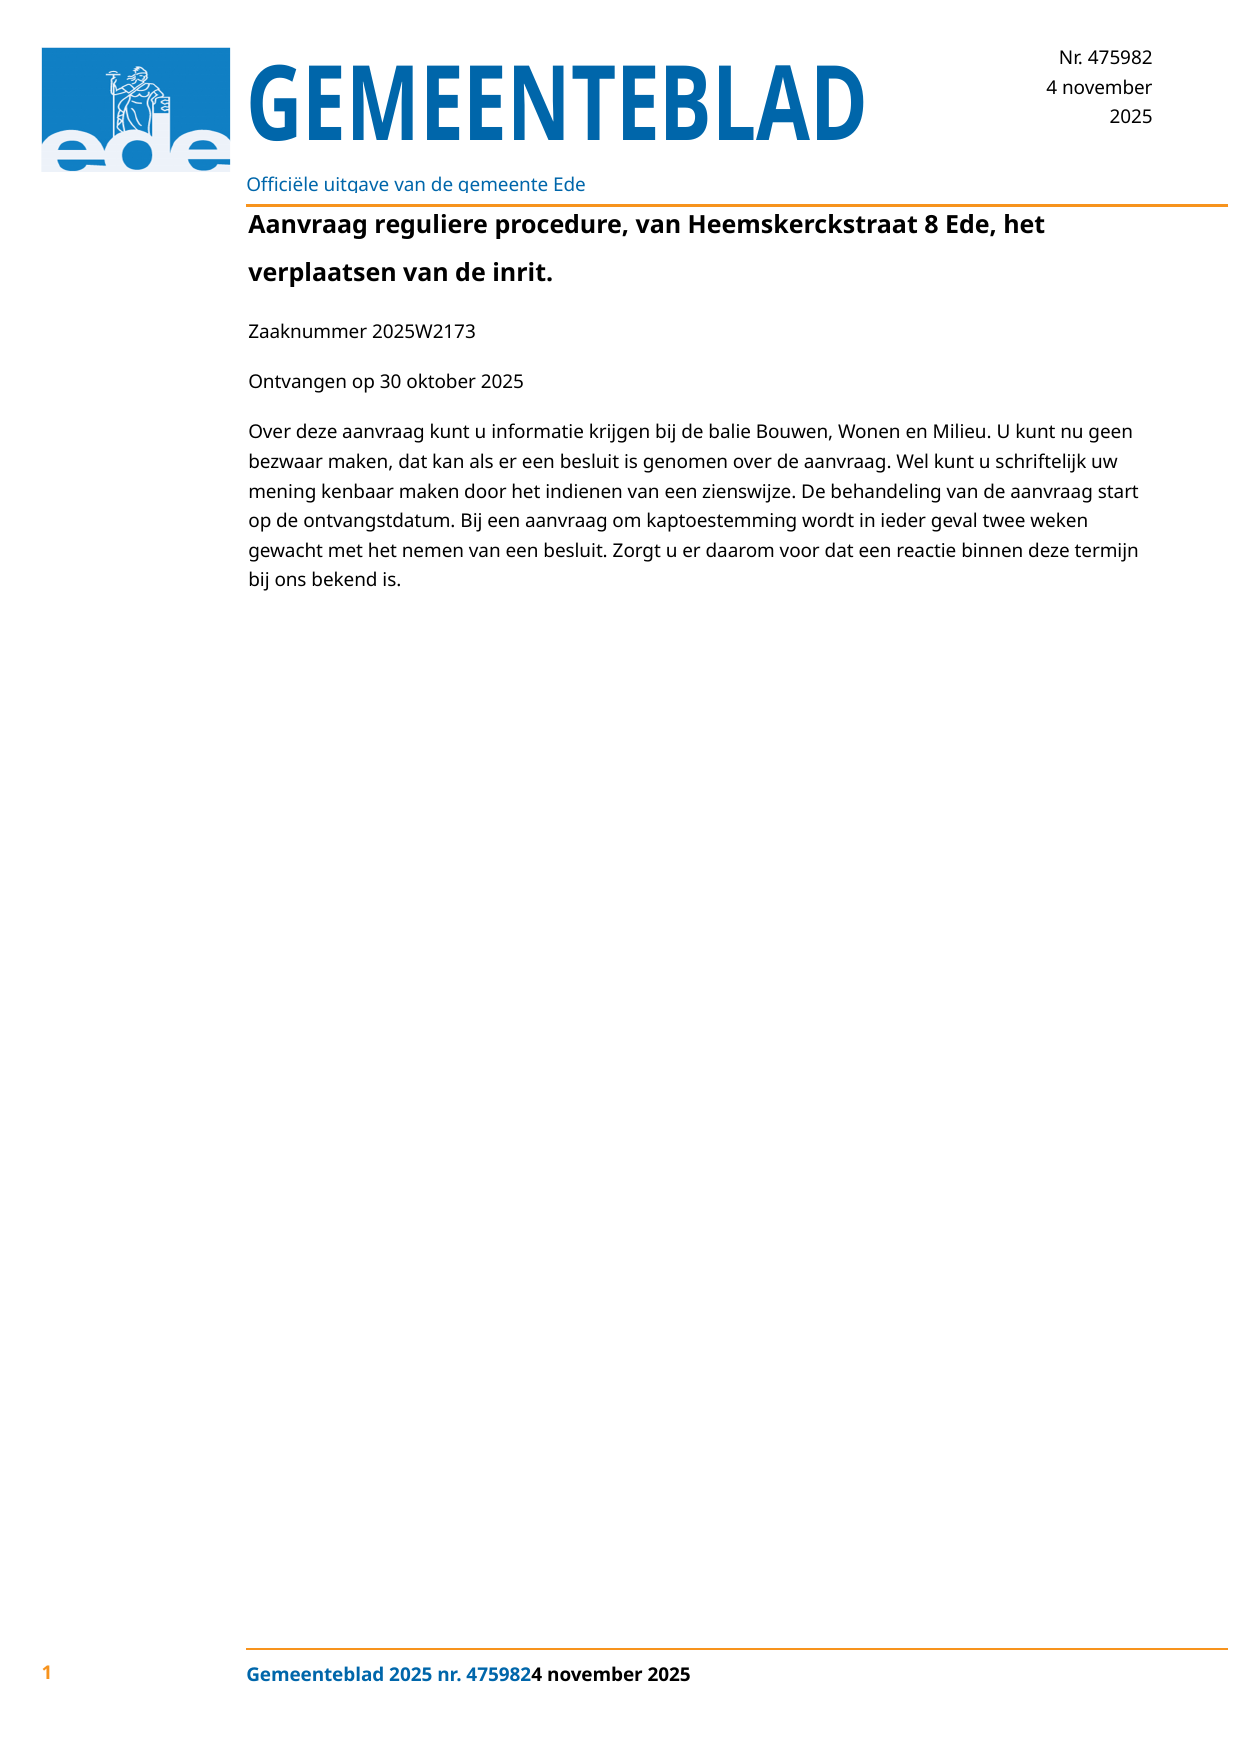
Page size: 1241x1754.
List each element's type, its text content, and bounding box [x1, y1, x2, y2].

picture [41, 47, 231, 172]
text Aanvraag reguliere procedure, van Heemskerckstraat 8 Ede, het verplaatsen van de inrit. [248, 207, 1152, 288]
text Over deze aanvraag kunt u informatie krijgen bij de balie Bouwen, Wonen en Milieu. U kunt nu geen bezwaar maken, dat kan als er een besluit is genomen over de aanvraag. Wel kunt u schriftelijk uw mening kenbaar maken door het indienen van een zienswijze. De behandeling van de aanvraag start op de ontvangstdatum. Bij een aanvraag om kaptoestemming wordt in ieder geval twee weken gewacht met het nemen van een besluit. Zorgt u er daarom voor dat een reactie binnen deze termijn bij ons bekend is. [248, 419, 1152, 592]
text Ontvangen op 30 oktober 2025 [248, 368, 1152, 394]
text Zaaknummer 2025W2173 [248, 318, 1152, 344]
